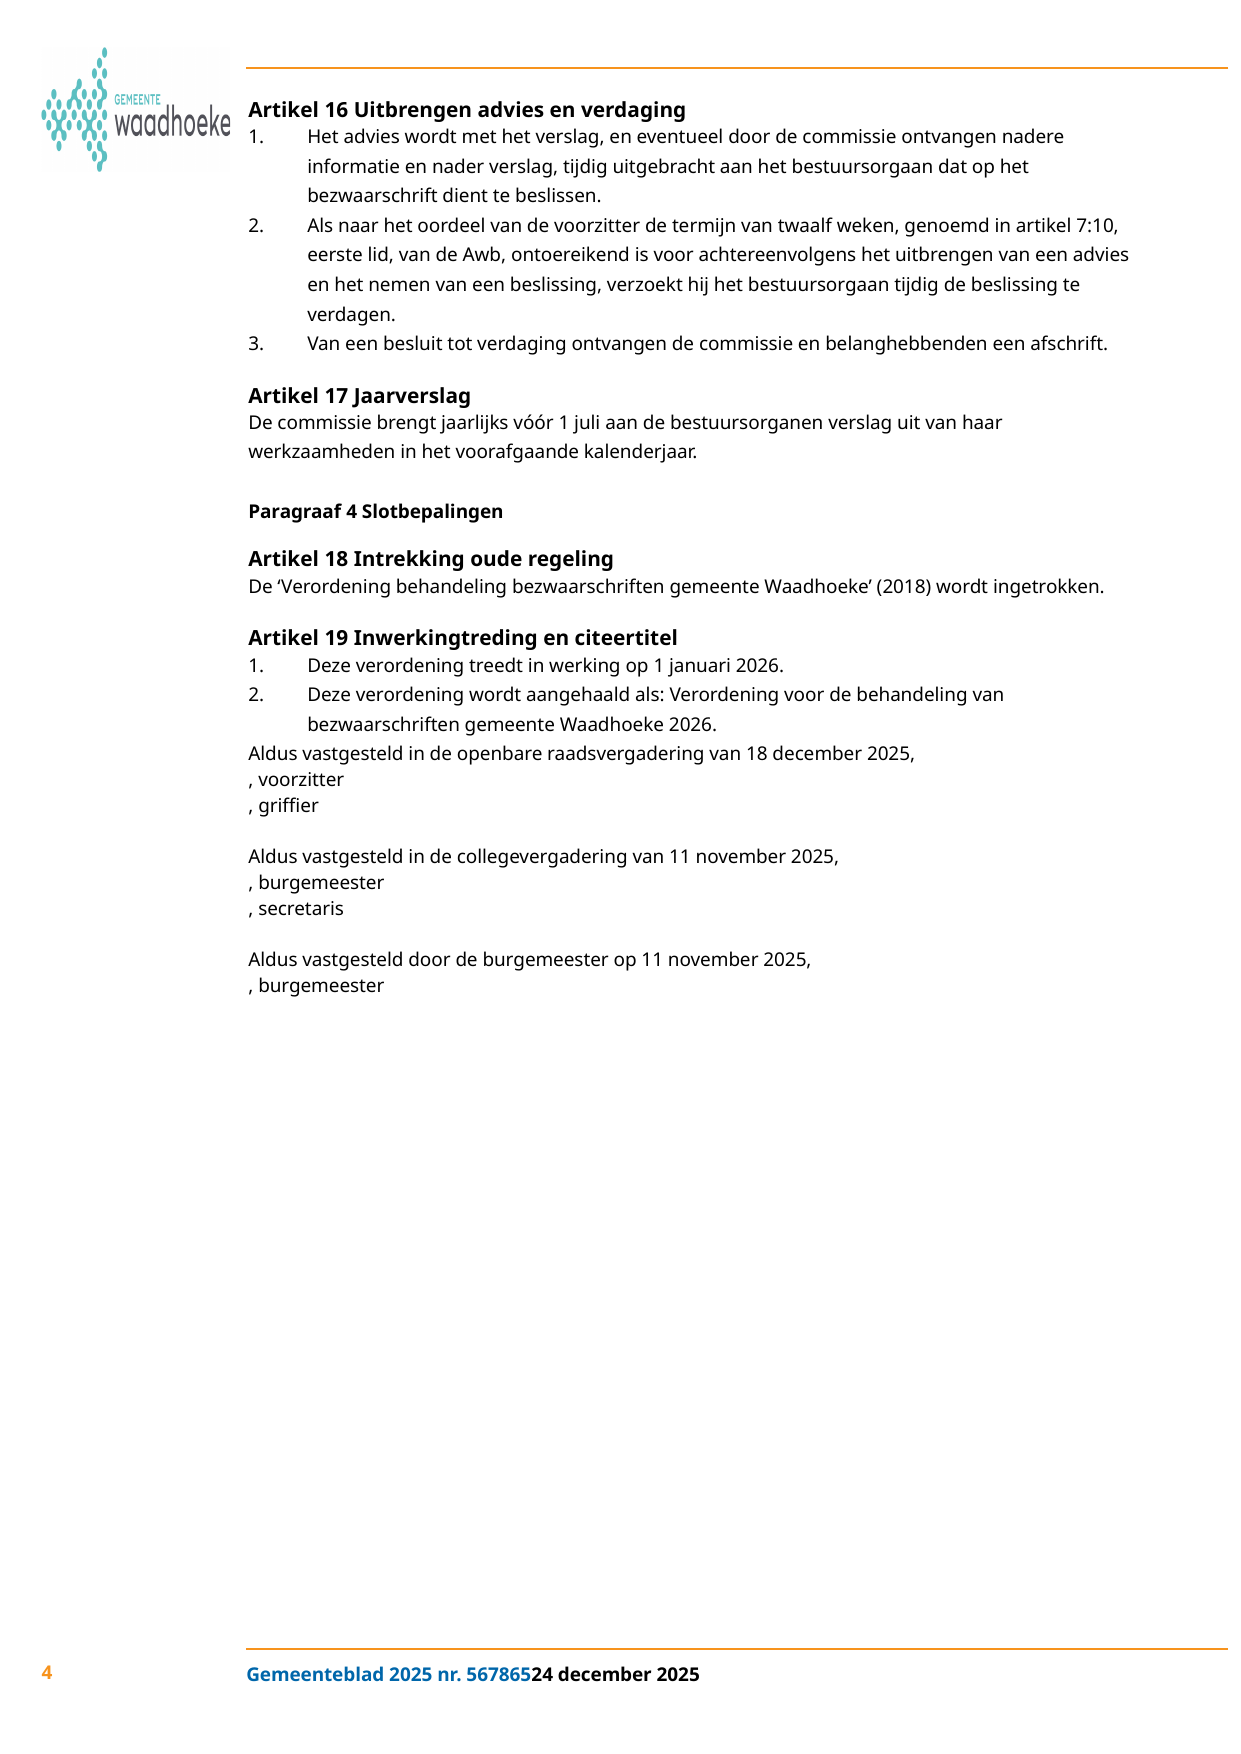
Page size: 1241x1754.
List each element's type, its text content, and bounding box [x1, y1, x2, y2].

text Artikel 19 Inwerkingtreding en citeertitel [248, 623, 1152, 652]
list Deze verordening treedt in werking op 1 januari 2026. [248, 652, 1152, 677]
text Artikel 17 Jaarverslag [248, 381, 1152, 409]
list Het advies wordt met het verslag, en eventueel door de commissie ontvangen nadere informatie en nader verslag, tijdig uitgebracht aan het bestuursorgaan dat op het bezwaarschrift dient te beslissen. [248, 123, 1152, 208]
text , burgemeester [248, 972, 1152, 998]
text Aldus vastgesteld in de collegevergadering van 11 november 2025, [248, 843, 1152, 869]
text De ‘Verordening behandeling bezwaarschriften gemeente Waadhoeke’ (2018) wordt ingetrokken. [248, 573, 1152, 599]
list Als naar het oordeel van de voorzitter de termijn van twaalf weken, genoemd in artikel 7:10, eerste lid, van de Awb, ontoereikend is voor achtereenvolgens het uitbrengen van een advies en het nemen van een beslissing, verzoekt hij het bestuursorgaan tijdig de beslissing te verdagen. [248, 212, 1152, 326]
text Aldus vastgesteld in de openbare raadsvergadering van 18 december 2025, [248, 741, 1152, 766]
text , griffier [248, 792, 1152, 818]
text Artikel 18 Intrekking oude regeling [248, 544, 1152, 573]
text , voorzitter [248, 766, 1152, 792]
text Artikel 16 Uitbrengen advies en verdaging [248, 95, 1152, 123]
text , secretaris [248, 895, 1152, 921]
text De commissie brengt jaarlijks vóór 1 juli aan de bestuursorganen verslag uit van haar werkzaamheden in het voorafgaande kalenderjaar. [248, 409, 1152, 464]
picture [41, 47, 231, 172]
text Paragraaf 4 Slotbepalingen [248, 498, 1152, 524]
text , burgemeester [248, 869, 1152, 895]
list Deze verordening wordt aangehaald als: Verordening voor de behandeling van bezwaarschriften gemeente Waadhoeke 2026. [248, 681, 1152, 737]
list Van een besluit tot verdaging ontvangen de commissie en belanghebbenden een afschrift. [248, 330, 1152, 356]
text Aldus vastgesteld door de burgemeester op 11 november 2025, [248, 946, 1152, 972]
